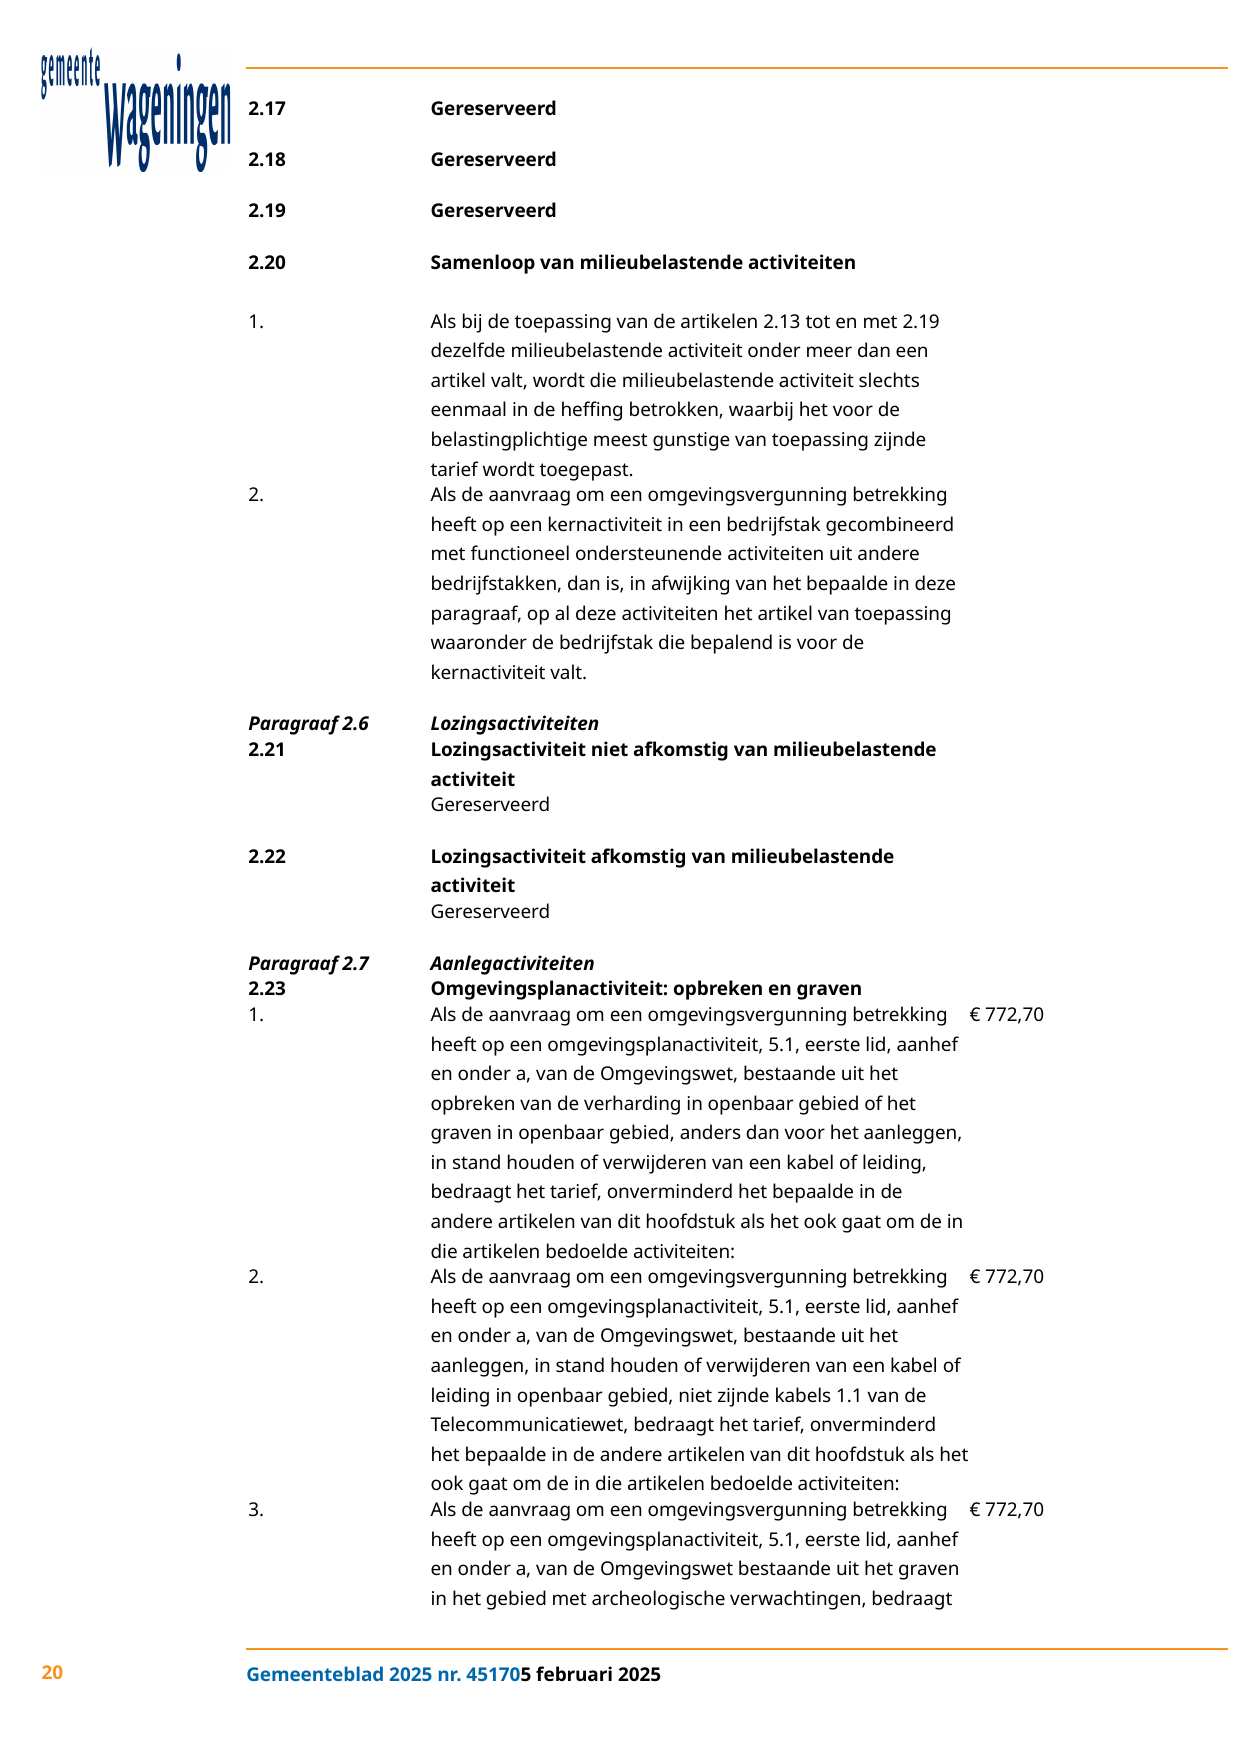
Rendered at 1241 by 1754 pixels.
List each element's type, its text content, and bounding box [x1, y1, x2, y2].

table_cell 2.22 [248, 843, 430, 898]
table_cell [248, 791, 430, 817]
table_cell Gereserveerd [430, 898, 969, 924]
table_cell [969, 791, 1152, 817]
table_cell [248, 817, 430, 843]
table_cell 2.23 [248, 975, 430, 1001]
table_cell Als de aanvraag om een omgevingsvergunning betrekking heeft op een omgevingsplanactiviteit, 5.1, eerste lid, aanhef en onder a, van de Omgevingswet, bestaande uit het aanleggen, in stand houden of verwijderen van een kabel of leiding in openbaar gebied, niet zijnde kabels 1.1 van de Telecommunicatiewet, bedraagt het tarief, onverminderd het bepaalde in de andere artikelen van dit hoofdstuk als het ook gaat om de in die artikelen bedoelde activiteiten: [430, 1264, 969, 1496]
table_cell [248, 172, 430, 198]
table_cell [248, 898, 430, 924]
table_cell [969, 172, 1152, 198]
table_cell [430, 121, 969, 146]
table_cell 2.19 [248, 198, 430, 223]
table_cell Omgevingsplanactiviteit: opbreken en graven [430, 975, 969, 1001]
table_cell Gereserveerd [430, 198, 969, 223]
table_cell 2.17 [248, 95, 430, 121]
table_cell 2.18 [248, 146, 430, 172]
table_cell 2.21 [248, 736, 430, 791]
table_cell [430, 817, 969, 843]
table_cell [430, 924, 969, 950]
table_cell [248, 224, 430, 249]
table_cell Als de aanvraag om een omgevingsvergunning betrekking heeft op een kernactiviteit in een bedrijfstak gecombineerd met functioneel ondersteunende activiteiten uit andere bedrijfstakken, dan is, in afwijking van het bepaalde in deze paragraaf, op al deze activiteiten het artikel van toepassing waaronder de bedrijfstak die bepalend is voor de kernactiviteit valt. [430, 481, 969, 685]
table_cell [969, 224, 1152, 249]
table_cell [969, 950, 1152, 975]
table_cell [430, 224, 969, 249]
table_cell [248, 924, 430, 950]
table_cell Lozingsactiviteit afkomstig van milieubelastende activiteit [430, 843, 969, 898]
table_header 1. [248, 308, 430, 481]
table_cell 1. [248, 1001, 430, 1263]
table_cell 2.20 [248, 249, 430, 275]
table_cell [969, 146, 1152, 172]
table_cell [969, 198, 1152, 223]
table_cell € 772,70 [969, 1496, 1152, 1611]
table_cell 2. [248, 481, 430, 685]
table_cell [969, 924, 1152, 950]
table_cell [248, 685, 430, 710]
table_header [969, 308, 1152, 481]
table_cell Lozingsactiviteit niet afkomstig van milieubelastende activiteit [430, 736, 969, 791]
table_cell Gereserveerd [430, 146, 969, 172]
table_cell [969, 898, 1152, 924]
table_cell [969, 843, 1152, 898]
table_cell € 772,70 [969, 1001, 1152, 1263]
table_cell [969, 249, 1152, 275]
table_cell Lozingsactiviteiten [430, 710, 969, 736]
table_cell [969, 481, 1152, 685]
table_cell [969, 736, 1152, 791]
table_cell Gereserveerd [430, 95, 969, 121]
table_cell [430, 685, 969, 710]
table_cell [430, 172, 969, 198]
table_cell 2. [248, 1264, 430, 1496]
table_cell [969, 121, 1152, 146]
table_cell [969, 95, 1152, 121]
table_header Als bij de toepassing van de artikelen 2.13 tot en met 2.19 dezelfde milieubelastende activiteit onder meer dan een artikel valt, wordt die milieubelastende activiteit slechts eenmaal in de heffing betrokken, waarbij het voor de belastingplichtige meest gunstige van toepassing zijnde tarief wordt toegepast. [430, 308, 969, 481]
table_cell [969, 710, 1152, 736]
table_cell Als de aanvraag om een omgevingsvergunning betrekking heeft op een omgevingsplanactiviteit, 5.1, eerste lid, aanhef en onder a, van de Omgevingswet, bestaande uit het opbreken van de verharding in openbaar gebied of het graven in openbaar gebied, anders dan voor het aanleggen, in stand houden of verwijderen van een kabel of leiding, bedraagt het tarief, onverminderd het bepaalde in de andere artikelen van dit hoofdstuk als het ook gaat om de in die artikelen bedoelde activiteiten: [430, 1001, 969, 1263]
table_cell Gereserveerd [430, 791, 969, 817]
table_cell 3. [248, 1496, 430, 1611]
table_cell € 772,70 [969, 1264, 1152, 1496]
table_cell [248, 121, 430, 146]
table_cell Aanlegactiviteiten [430, 950, 969, 975]
table_cell [969, 975, 1152, 1001]
table_cell Samenloop van milieubelastende activiteiten [430, 249, 969, 275]
table_cell Paragraaf 2.7 [248, 950, 430, 975]
table_cell Paragraaf 2.6 [248, 710, 430, 736]
table_cell [969, 817, 1152, 843]
table_cell [969, 685, 1152, 710]
table_cell Als de aanvraag om een omgevingsvergunning betrekking heeft op een omgevingsplanactiviteit, 5.1, eerste lid, aanhef en onder a, van de Omgevingswet bestaande uit het graven in het gebied met archeologische verwachtingen, bedraagt [430, 1496, 969, 1611]
picture [41, 47, 231, 172]
